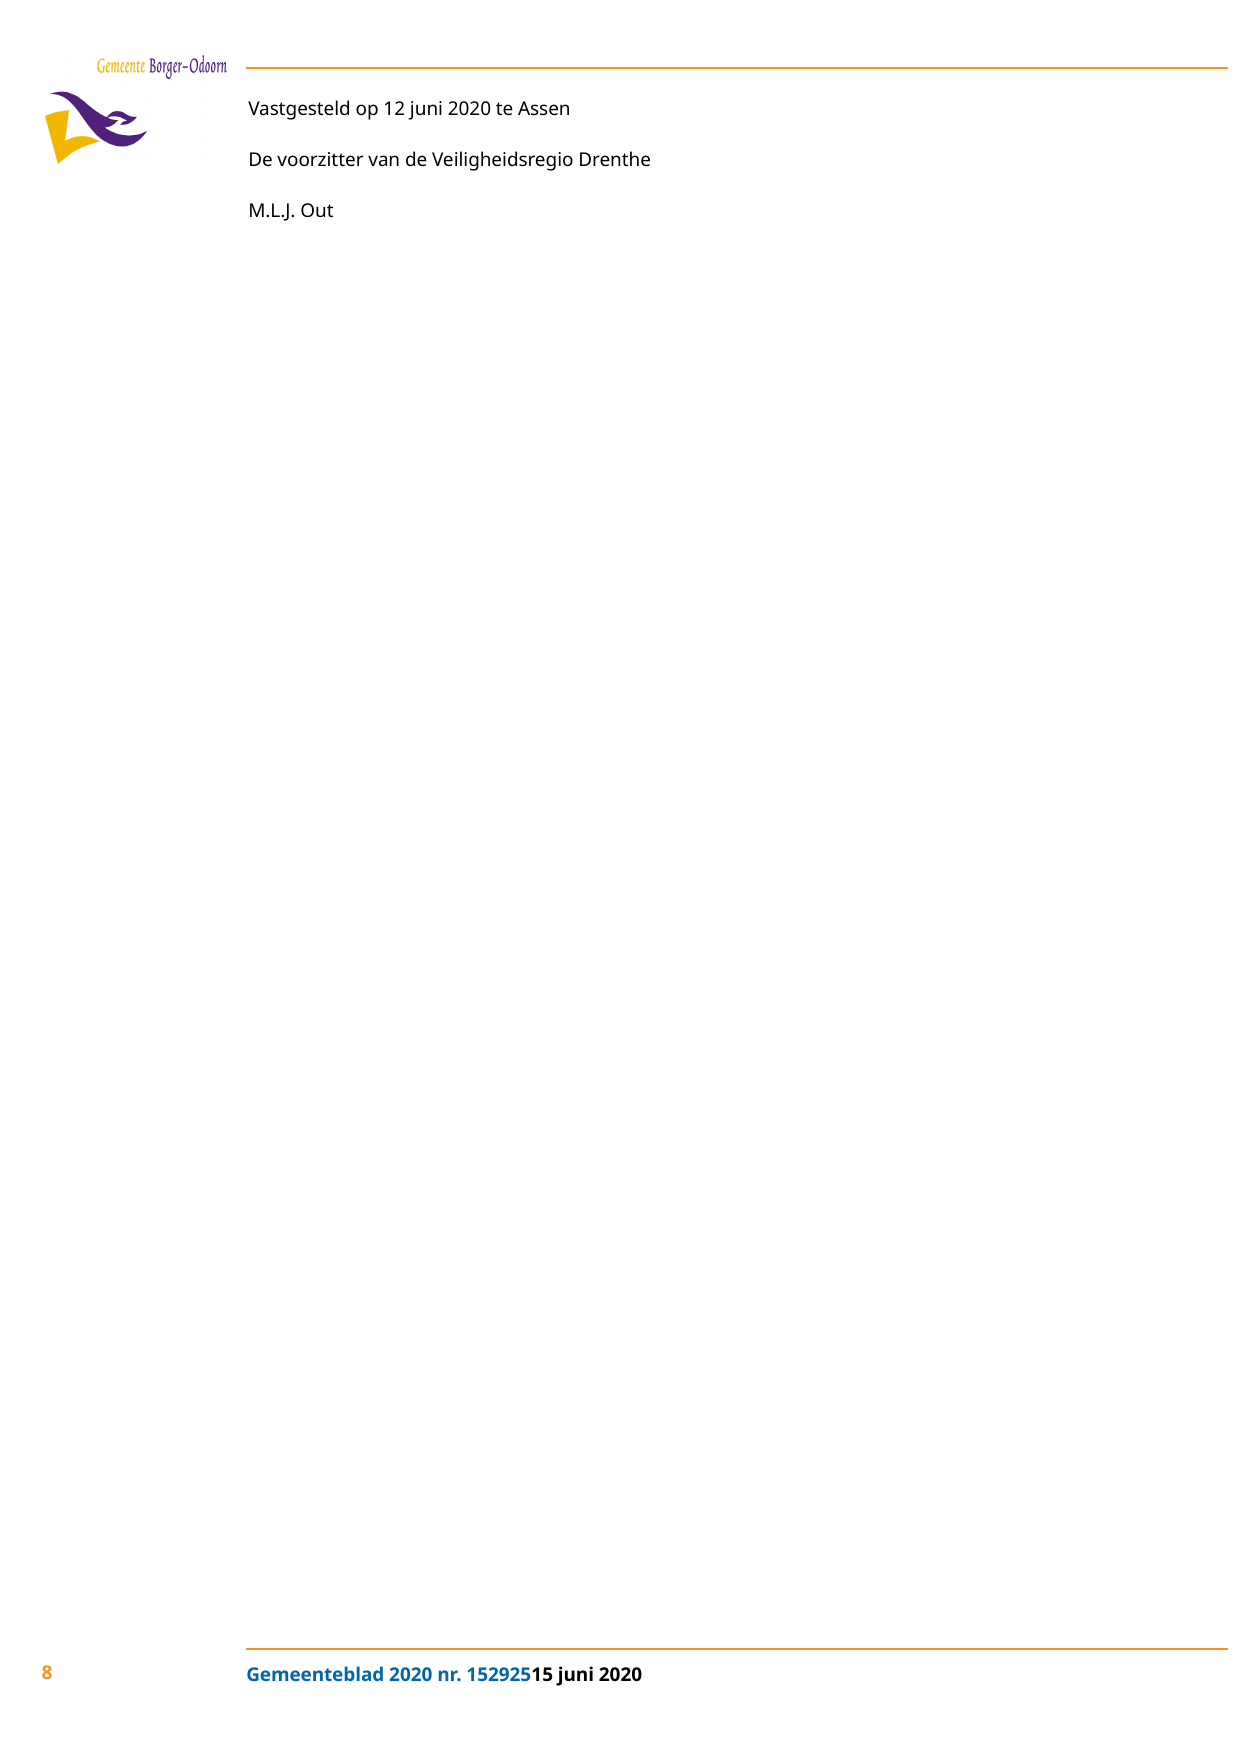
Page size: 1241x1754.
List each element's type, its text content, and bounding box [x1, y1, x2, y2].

text Vastgesteld op 12 juni 2020 te Assen [248, 95, 1152, 121]
picture [41, 47, 231, 172]
text De voorzitter van de Veiligheidsregio Drenthe [248, 146, 1152, 172]
text M.L.J. Out [248, 198, 1152, 223]
